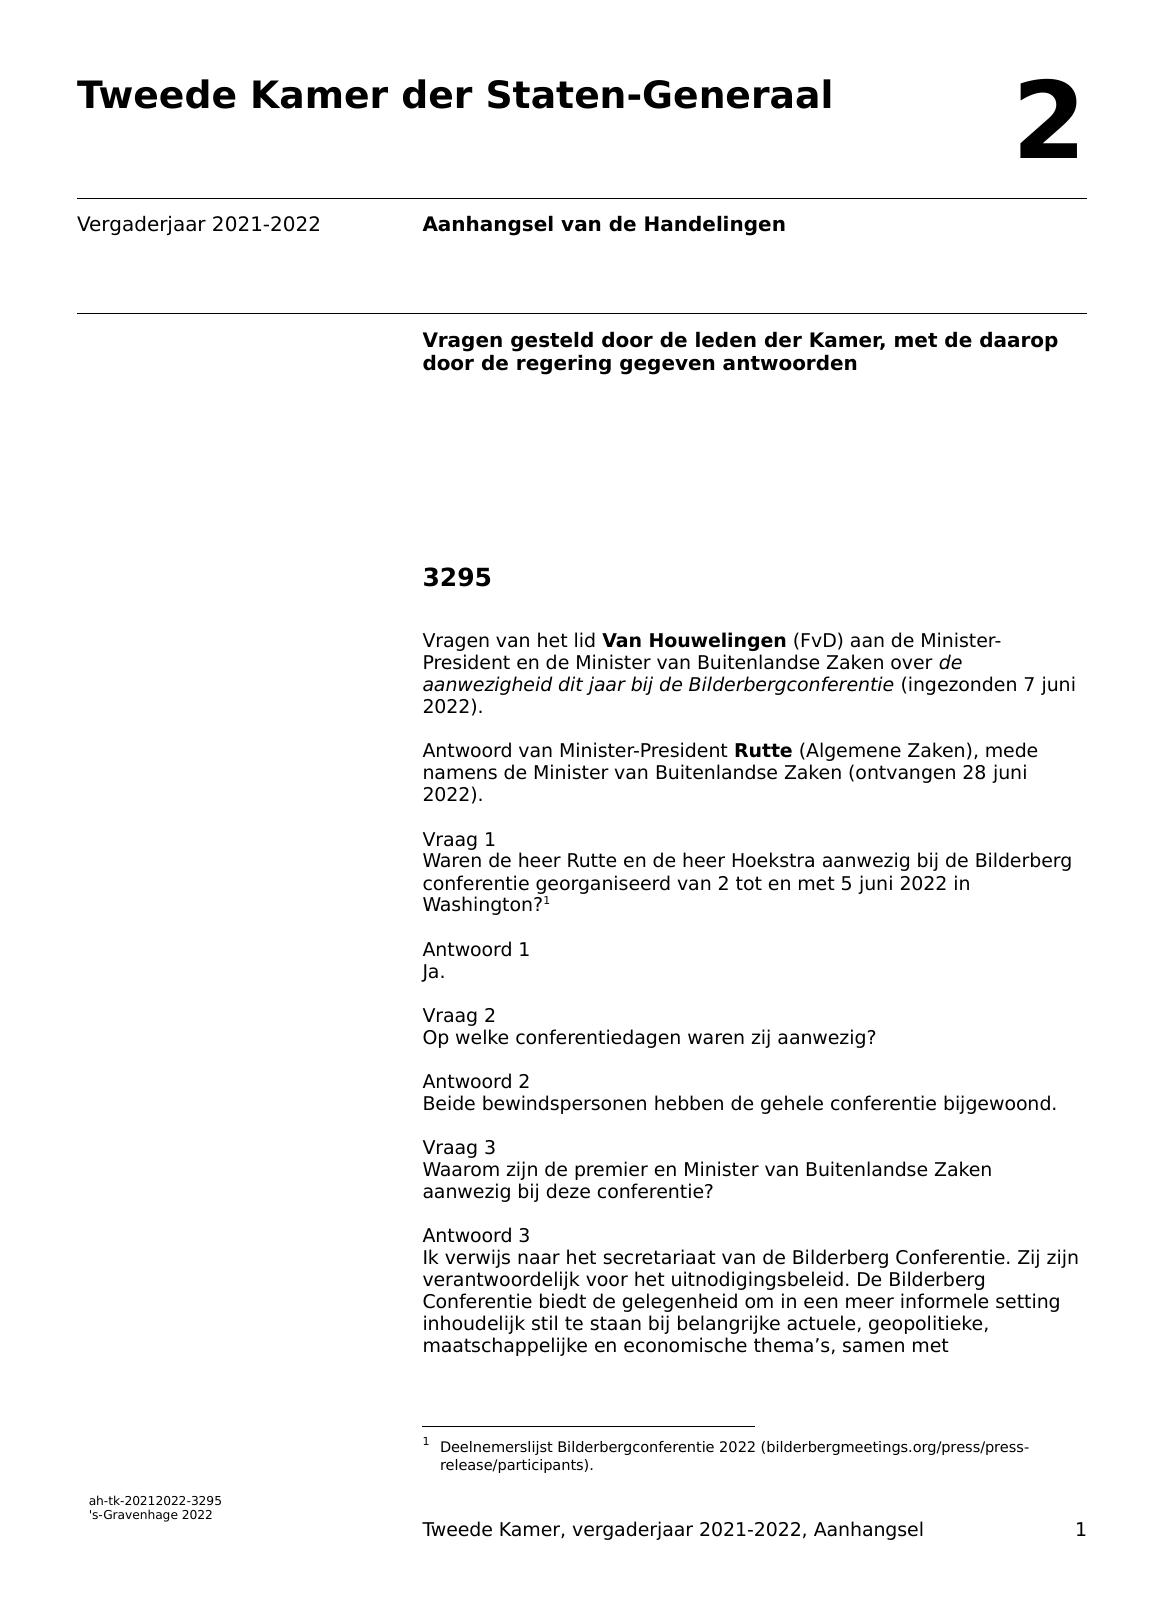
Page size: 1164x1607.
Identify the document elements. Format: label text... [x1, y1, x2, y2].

text Waarom zijn de premier en Minister van Buitenlandse Zaken aanwezig bij deze conferentie? [422, 1159, 1087, 1203]
text 3295 [422, 563, 1087, 592]
text Vraag 3 [422, 1137, 1087, 1159]
text ah-tk-20212022-3295 [88, 1494, 323, 1508]
text Vraag 2 [422, 1005, 1087, 1027]
text Antwoord 1 [422, 938, 1087, 961]
text Antwoord 3 [422, 1225, 1087, 1247]
text Ik verwijs naar het secretariaat van de Bilderberg Conferentie. Zij zijn verantwoordelijk voor het uitnodigingsbeleid. De Bilderberg Conferentie biedt de gelegenheid om in een meer informele setting inhoudelijk stil te staan bij belangrijke actuele, geopolitieke, maatschappelijke en economische thema’s, samen met [422, 1247, 1087, 1357]
text Waren de heer Rutte en de heer Hoekstra aanwezig bij de Bilderberg conferentie georganiseerd van 2 tot en met 5 juni 2022 in Washington? [422, 850, 1087, 916]
table_header 2 [886, 59, 1087, 198]
text 's-Gravenhage 2022 [88, 1508, 323, 1522]
text Antwoord van Minister-President Rutte (Algemene Zaken), mede namens de Minister van Buitenlandse Zaken (ontvangen 28 juni 2022). [422, 740, 1087, 806]
table_header Tweede Kamer der Staten-Generaal [77, 59, 886, 198]
text Vragen van het lid Van Houwelingen (FvD) aan de Minister-President en de Minister van Buitenlandse Zaken over de aanwezigheid dit jaar bij de Bilderbergconferentie (ingezonden 7 juni 2022). [422, 630, 1087, 718]
text Deelnemerslijst Bilderbergconferentie 2022 (bilderbergmeetings.org/press/press-release/participants). [422, 1435, 1087, 1474]
text Vraag 1 [422, 828, 1087, 850]
text Ja. [422, 961, 1087, 982]
table_cell [77, 314, 422, 375]
table_cell Vragen gesteld door de leden der Kamer, met de daarop door de regering gegeven antwoorden [422, 314, 1087, 375]
text Beide bewindspersonen hebben de gehele conferentie bijgewoond. [422, 1093, 1087, 1115]
text Op welke conferentiedagen waren zij aanwezig? [422, 1027, 1087, 1049]
text Antwoord 2 [422, 1071, 1087, 1093]
table_cell Aanhangsel van de Handelingen [422, 199, 1087, 313]
table_cell Vergaderjaar 2021-2022 [77, 199, 422, 313]
